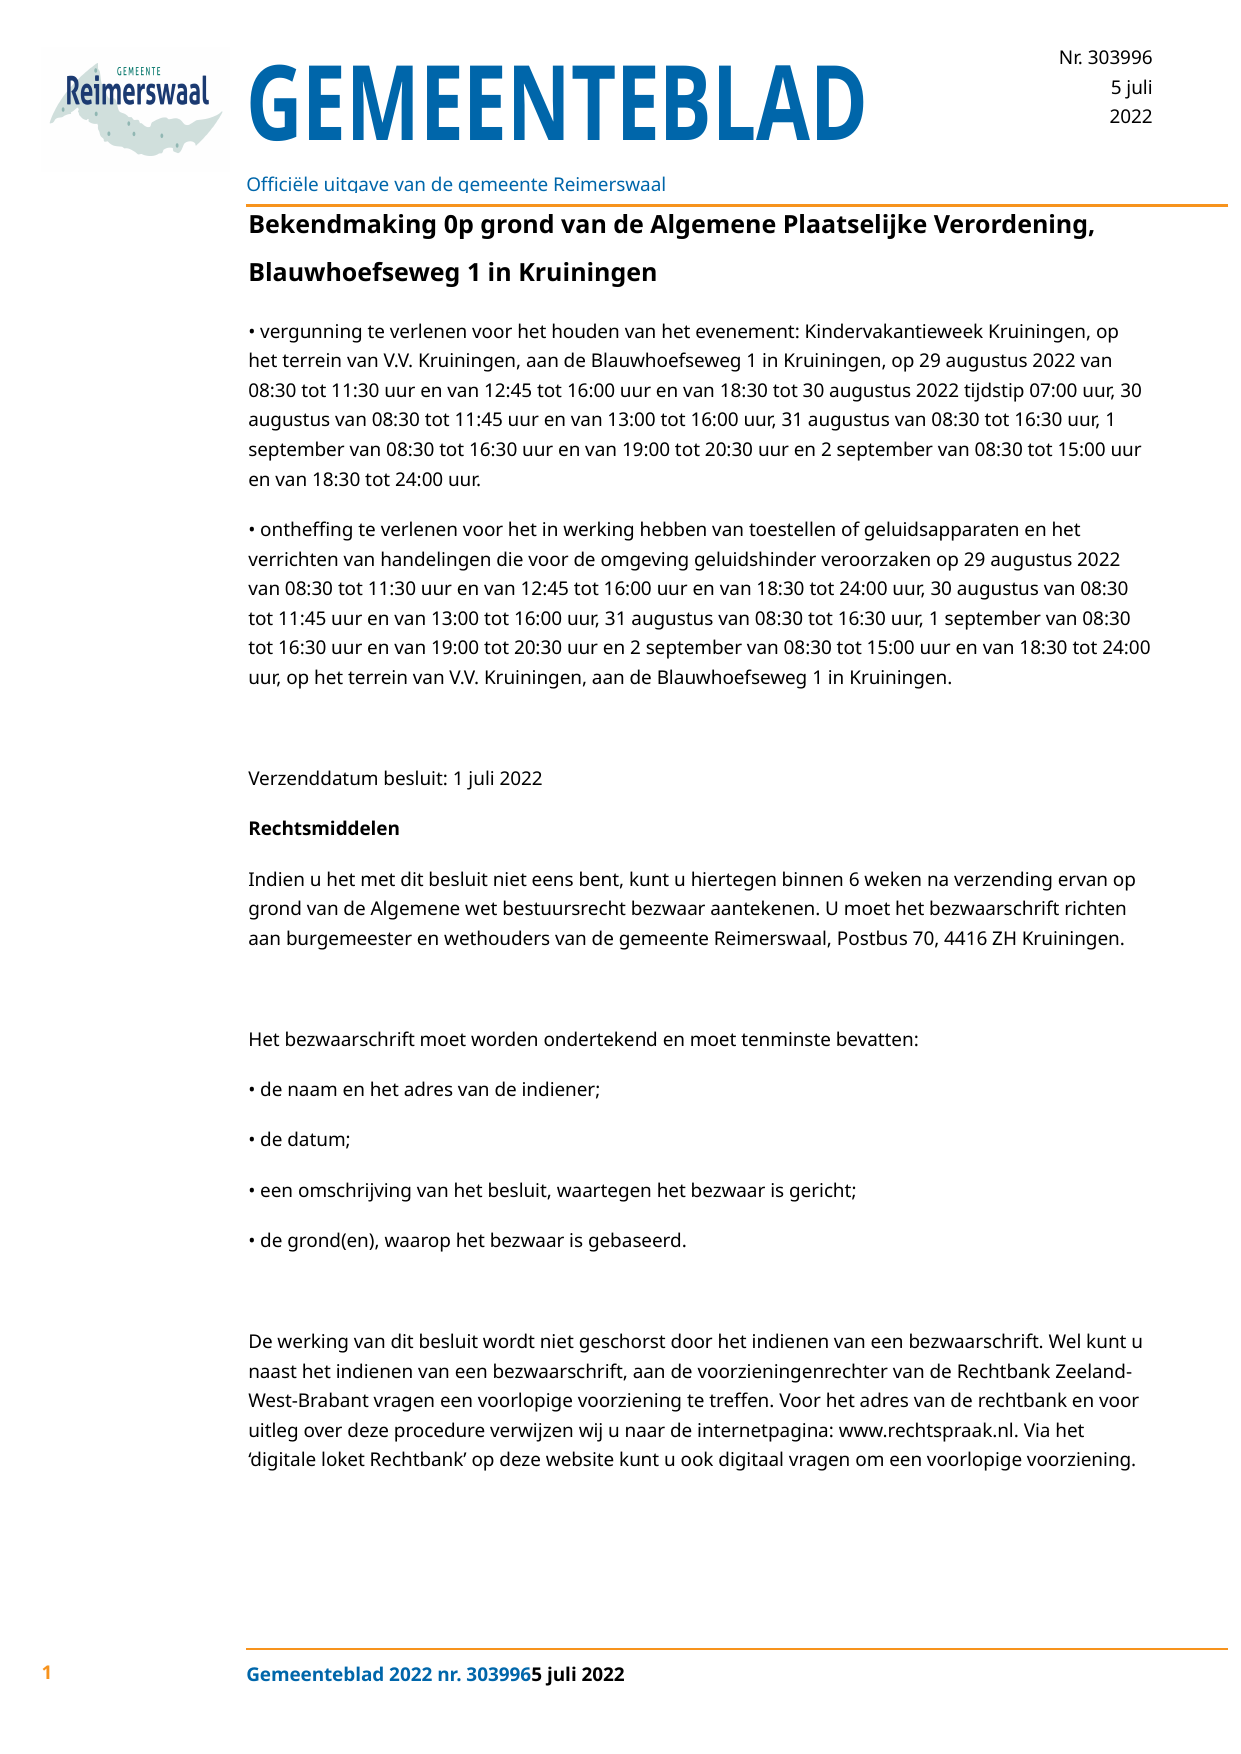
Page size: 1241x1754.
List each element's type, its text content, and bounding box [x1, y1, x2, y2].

text • de datum; [248, 1127, 1152, 1152]
text Rechtsmiddelen [248, 815, 1152, 841]
text • ontheffing te verlenen voor het in werking hebben van toestellen of geluidsapparaten en het verrichten van handelingen die voor de omgeving geluidshinder veroorzaken op 29 augustus 2022 van 08:30 tot 11:30 uur en van 12:45 tot 16:00 uur en van 18:30 tot 24:00 uur, 30 augustus van 08:30 tot 11:45 uur en van 13:00 tot 16:00 uur, 31 augustus van 08:30 tot 16:30 uur, 1 september van 08:30 tot 16:30 uur en van 19:00 tot 20:30 uur en 2 september van 08:30 tot 15:00 uur en van 18:30 tot 24:00 uur, op het terrein van V.V. Kruiningen, aan de Blauwhoefseweg 1 in Kruiningen. [248, 516, 1152, 690]
text Bekendmaking 0p grond van de Algemene Plaatselijke Verordening, Blauwhoefseweg 1 in Kruiningen [248, 207, 1152, 288]
text Het bezwaarschrift moet worden ondertekend en moet tenminste bevatten: [248, 1026, 1152, 1052]
text • de naam en het adres van de indiener; [248, 1076, 1152, 1102]
text De werking van dit besluit wordt niet geschorst door het indienen van een bezwaarschrift. Wel kunt u naast het indienen van een bezwaarschrift, aan de voorzieningenrechter van de Rechtbank Zeeland-West-Brabant vragen een voorlopige voorziening te treffen. Voor het adres van de rechtbank en voor uitleg over deze procedure verwijzen wij u naar de internetpagina: www.rechtspraak.nl. Via het ‘digitale loket Rechtbank’ op deze website kunt u ook digitaal vragen om een voorlopige voorziening. [248, 1328, 1152, 1472]
picture [41, 47, 231, 172]
text • vergunning te verlenen voor het houden van het evenement: Kindervakantieweek Kruiningen, op het terrein van V.V. Kruiningen, aan de Blauwhoefseweg 1 in Kruiningen, op 29 augustus 2022 van 08:30 tot 11:30 uur en van 12:45 tot 16:00 uur en van 18:30 tot 30 augustus 2022 tijdstip 07:00 uur, 30 augustus van 08:30 tot 11:45 uur en van 13:00 tot 16:00 uur, 31 augustus van 08:30 tot 16:30 uur, 1 september van 08:30 tot 16:30 uur en van 19:00 tot 20:30 uur en 2 september van 08:30 tot 15:00 uur en van 18:30 tot 24:00 uur. [248, 318, 1152, 492]
text Verzenddatum besluit: 1 juli 2022 [248, 765, 1152, 791]
text • de grond(en), waarop het bezwaar is gebaseerd. [248, 1227, 1152, 1253]
text • een omschrijving van het besluit, waartegen het bezwaar is gericht; [248, 1177, 1152, 1203]
text Indien u het met dit besluit niet eens bent, kunt u hiertegen binnen 6 weken na verzending ervan op grond van de Algemene wet bestuursrecht bezwaar aantekenen. U moet het bezwaarschrift richten aan burgemeester en wethouders van de gemeente Reimerswaal, Postbus 70, 4416 ZH Kruiningen. [248, 866, 1152, 951]
